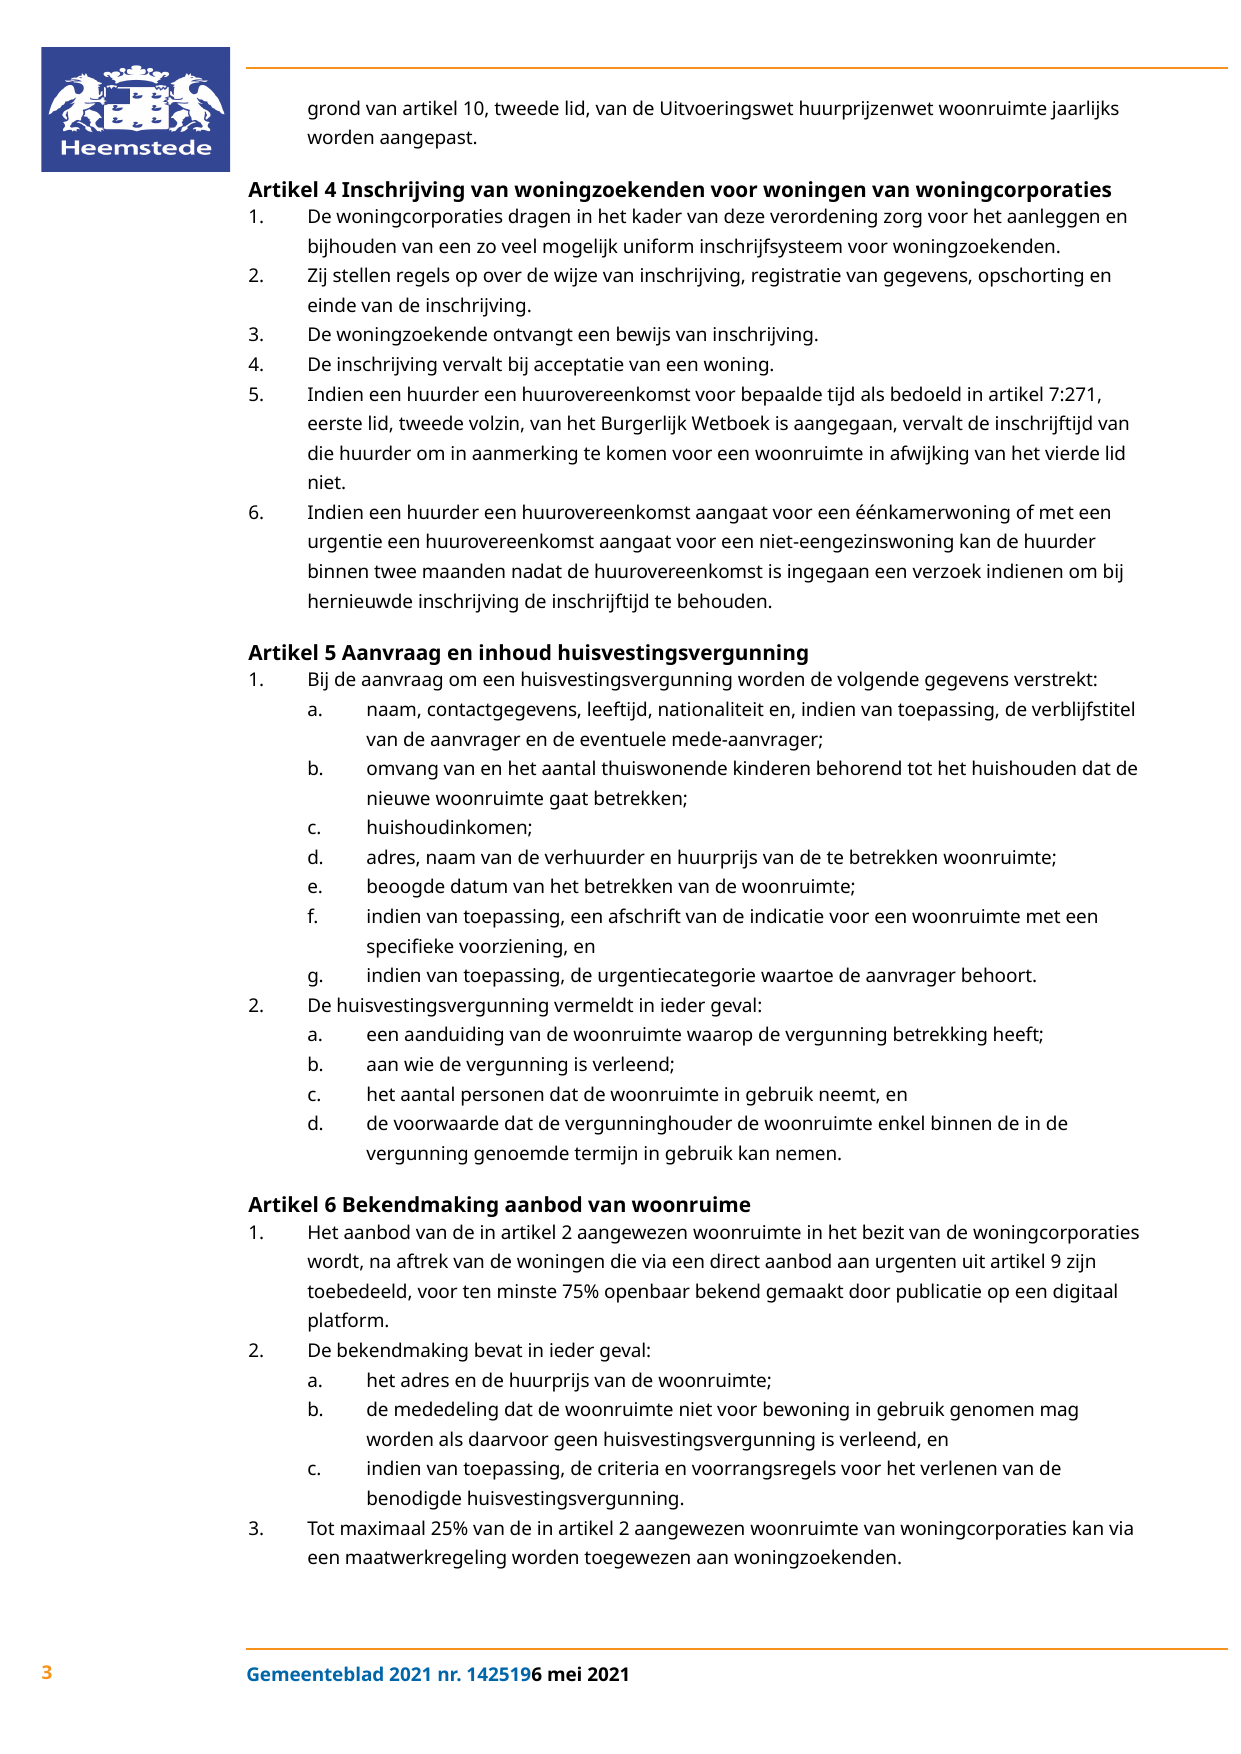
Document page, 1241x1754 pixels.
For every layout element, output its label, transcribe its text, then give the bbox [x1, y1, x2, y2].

list indien van toepassing, de urgentiecategorie waartoe de aanvrager behoort. [307, 962, 1152, 988]
list omvang van en het aantal thuiswonende kinderen behorend tot het huishouden dat de nieuwe woonruimte gaat betrekken; [307, 755, 1152, 811]
list Tot maximaal 25% van de in artikel 2 aangewezen woonruimte van woningcorporaties kan via een maatwerkregeling worden toegewezen aan woningzoekenden. [248, 1515, 1152, 1570]
list De inschrijving vervalt bij acceptatie van een woning. [248, 351, 1152, 377]
list grond van artikel 10, tweede lid, van de Uitvoeringswet huurprijzenwet woonruimte jaarlijks worden aangepast. [248, 95, 1152, 150]
list Indien een huurder een huurovereenkomst voor bepaalde tijd als bedoeld in artikel 7:271, eerste lid, tweede volzin, van het Burgerlijk Wetboek is aangegaan, vervalt de inschrijftijd van die huurder om in aanmerking te komen voor een woonruimte in afwijking van het vierde lid niet. [248, 381, 1152, 495]
list indien van toepassing, de criteria en voorrangsregels voor het verlenen van de benodigde huisvestingsvergunning. [307, 1456, 1152, 1511]
list Zij stellen regels op over de wijze van inschrijving, registratie van gegevens, opschorting en einde van de inschrijving. [248, 262, 1152, 318]
list het adres en de huurprijs van de woonruimte; [307, 1367, 1152, 1392]
list indien van toepassing, een afschrift van de indicatie voor een woonruimte met een specifieke voorziening, en [307, 903, 1152, 959]
list De huisvestingsvergunning vermeldt in ieder geval: [248, 992, 1152, 1018]
list beoogde datum van het betrekken van de woonruimte; [307, 874, 1152, 899]
list een aanduiding van de woonruimte waarop de vergunning betrekking heeft; [307, 1022, 1152, 1047]
text Artikel 4 Inschrijving van woningzoekenden voor woningen van woningcorporaties [248, 175, 1152, 203]
list huishoudinkomen; [307, 814, 1152, 840]
list de voorwaarde dat de vergunninghouder de woonruimte enkel binnen de in de vergunning genoemde termijn in gebruik kan nemen. [307, 1110, 1152, 1166]
list De woningcorporaties dragen in het kader van deze verordening zorg voor het aanleggen en bijhouden van een zo veel mogelijk uniform inschrijfsysteem voor woningzoekenden. [248, 203, 1152, 258]
list aan wie de vergunning is verleend; [307, 1051, 1152, 1077]
list de mededeling dat de woonruimte niet voor bewoning in gebruik genomen mag worden als daarvoor geen huisvestingsvergunning is verleend, en [307, 1396, 1152, 1452]
text Artikel 6 Bekendmaking aanbod van woonruime [248, 1190, 1152, 1219]
list adres, naam van de verhuurder en huurprijs van de te betrekken woonruimte; [307, 844, 1152, 870]
list het aantal personen dat de woonruimte in gebruik neemt, en [307, 1081, 1152, 1107]
text Artikel 5 Aanvraag en inhoud huisvestingsvergunning [248, 638, 1152, 667]
list De bekendmaking bevat in ieder geval: [248, 1337, 1152, 1363]
list naam, contactgegevens, leeftijd, nationaliteit en, indien van toepassing, de verblijfstitel van de aanvrager en de eventuele mede-aanvrager; [307, 696, 1152, 752]
list Het aanbod van de in artikel 2 aangewezen woonruimte in het bezit van de woningcorporaties wordt, na aftrek van de woningen die via een direct aanbod aan urgenten uit artikel 9 zijn toebedeeld, voor ten minste 75% openbaar bekend gemaakt door publicatie op een digitaal platform. [248, 1219, 1152, 1333]
list Bij de aanvraag om een huisvestingsvergunning worden de volgende gegevens verstrekt: [248, 667, 1152, 692]
list De woningzoekende ontvangt een bewijs van inschrijving. [248, 322, 1152, 347]
list Indien een huurder een huurovereenkomst aangaat voor een éénkamerwoning of met een urgentie een huurovereenkomst aangaat voor een niet-eengezinswoning kan de huurder binnen twee maanden nadat de huurovereenkomst is ingegaan een verzoek indienen om bij hernieuwde inschrijving de inschrijftijd te behouden. [248, 499, 1152, 613]
picture [41, 47, 231, 172]
